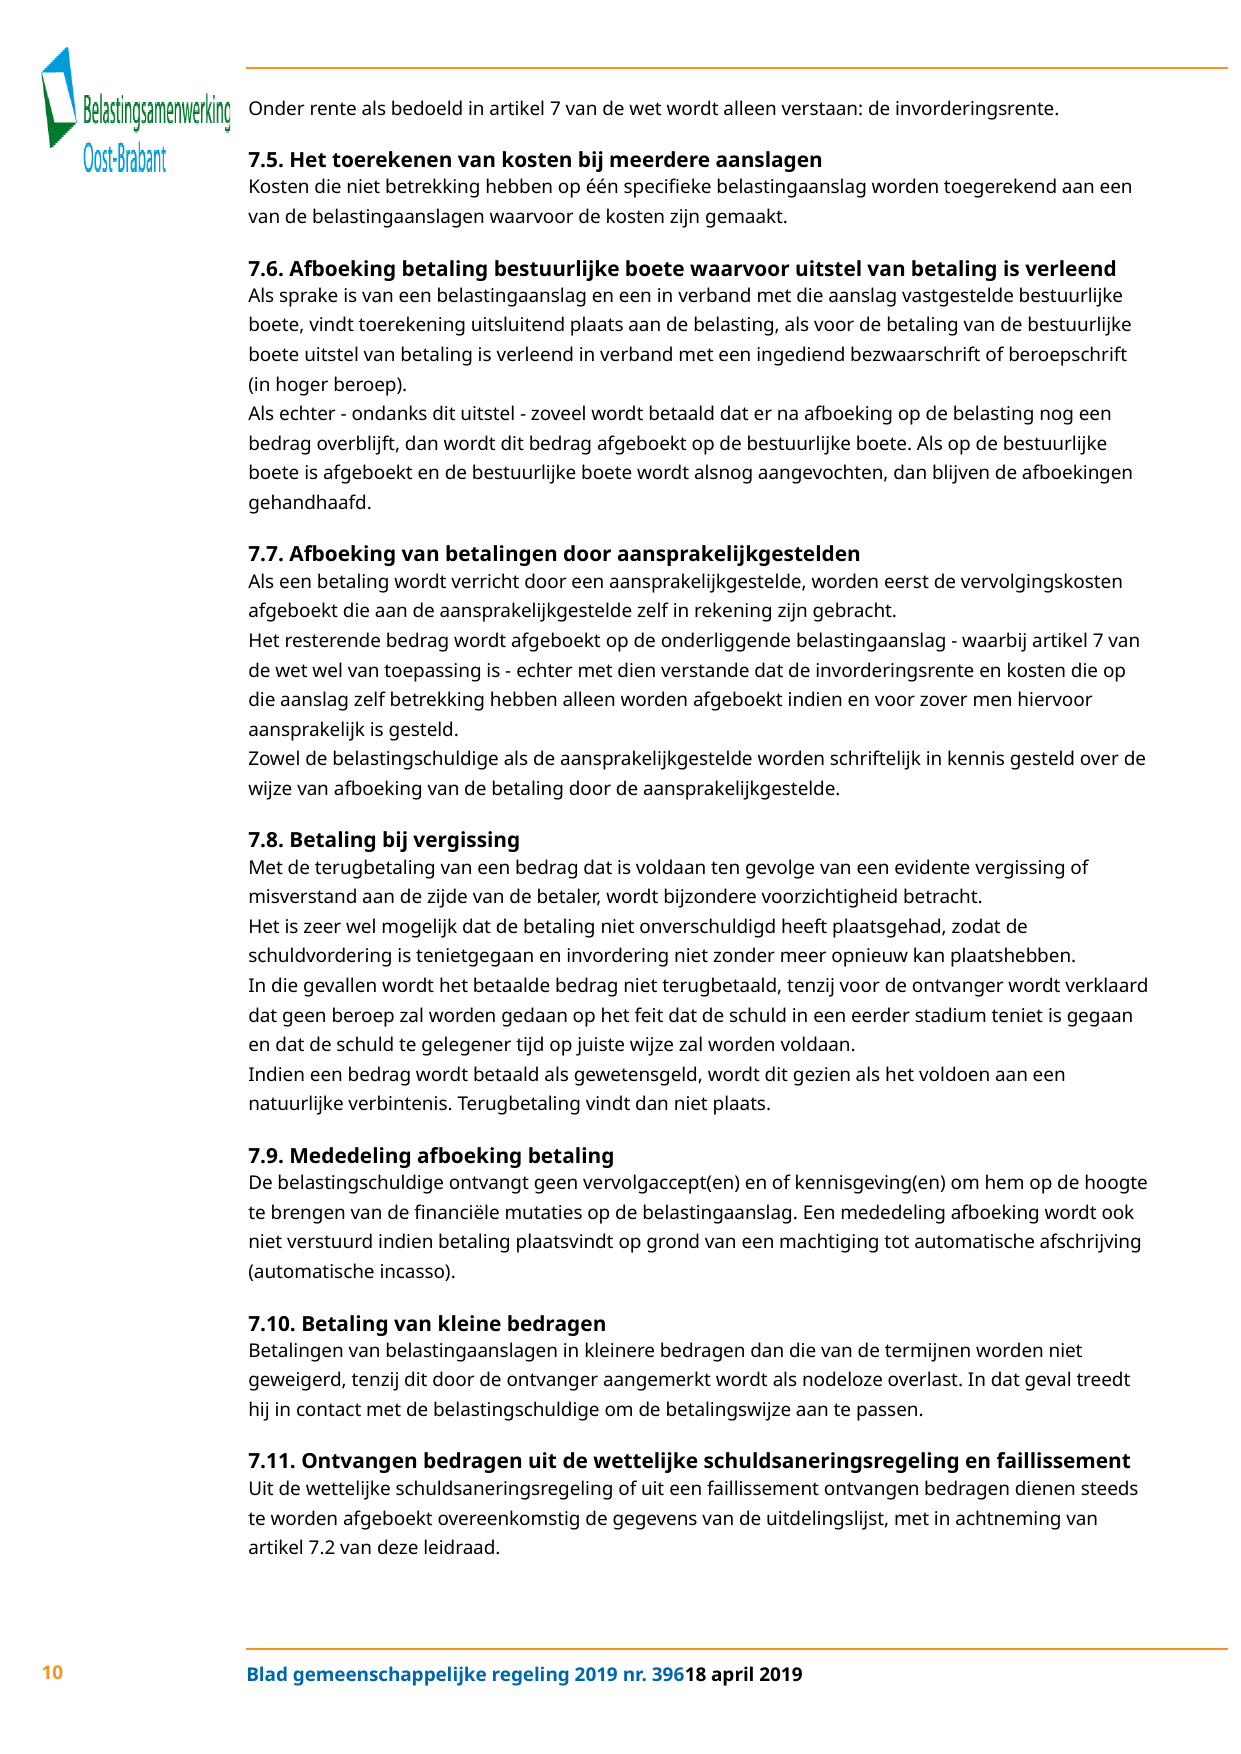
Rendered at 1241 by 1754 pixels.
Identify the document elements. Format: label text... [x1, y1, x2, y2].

picture [86, 146, 91, 169]
text Onder rente als bedoeld in artikel 7 van de wet wordt alleen verstaan: de invorderingsrente. [248, 95, 1152, 121]
text Het is zeer wel mogelijk dat de betaling niet onverschuldigd heeft plaatsgehad, zodat de schuldvordering is tenietgegaan en invordering niet zonder meer opnieuw kan plaatshebben. [248, 913, 1152, 968]
picture [129, 155, 134, 172]
text Betalingen van belastingaanslagen in kleinere bedragen dan die van de termijnen worden niet geweigerd, tenzij dit door de ontvanger aangemerkt wordt als nodeloze overlast. In dat geval treedt hij in contact met de belastingschuldige om de betalingswijze aan te passen. [248, 1337, 1152, 1422]
text Als een betaling wordt verricht door een aansprakelijkgestelde, worden eerst de vervolgingskosten afgeboekt die aan de aansprakelijkgestelde zelf in rekening zijn gebracht. [248, 568, 1152, 623]
text Indien een bedrag wordt betaald als gewetensgeld, wordt dit gezien als het voldoen aan een natuurlijke verbintenis. Terugbetaling vindt dan niet plaats. [248, 1061, 1152, 1116]
text Uit de wettelijke schuldsaneringsregeling of uit een faillissement ontvangen bedragen dienen steeds te worden afgeboekt overeenkomstig de gegevens van de uitdelingslijst, met in achtneming van artikel 7.2 van deze leidraad. [248, 1475, 1152, 1560]
text De belastingschuldige ontvangt geen vervolgaccept(en) en of kennisgeving(en) om hem op de hoogte te brengen van de financiële mutaties op de belastingaanslag. Een mededeling afboeking wordt ook niet verstuurd indien betaling plaatsvindt op grond van een machtiging tot automatische afschrijving (automatische incasso). [248, 1169, 1152, 1284]
text In die gevallen wordt het betaalde bedrag niet terugbetaald, tenzij voor de ontvanger wordt verklaard dat geen beroep zal worden gedaan op het feit dat de schuld in een eerder stadium teniet is gegaan en dat de schuld te gelegener tijd op juiste wijze zal worden voldaan. [248, 972, 1152, 1057]
text 7.11. Ontvangen bedragen uit de wettelijke schuldsaneringsregeling en faillissement [248, 1447, 1152, 1475]
text 7.10. Betaling van kleine bedragen [248, 1309, 1152, 1337]
text Het resterende bedrag wordt afgeboekt op de onderliggende belastingaanslag - waarbij artikel 7 van de wet wel van toepassing is - echter met dien verstande dat de invorderingsrente en kosten die op die aanslag zelf betrekking hebben alleen worden afgeboekt indien en voor zover men hiervoor aansprakelijk is gesteld. [248, 627, 1152, 742]
picture [100, 161, 105, 172]
text Met de terugbetaling van een bedrag dat is voldaan ten gevolge van een evidente vergissing of misverstand aan de zijde van de betaler, wordt bijzondere voorzichtigheid betracht. [248, 854, 1152, 909]
picture [41, 47, 231, 172]
text 7.9. Mededeling afboeking betaling [248, 1141, 1152, 1169]
picture [91, 163, 96, 172]
text 7.8. Betaling bij vergissing [248, 826, 1152, 854]
text 7.6. Afboeking betaling bestuurlijke boete waarvoor uitstel van betaling is verleend [248, 254, 1152, 282]
text 7.5. Het toerekenen van kosten bij meerdere aanslagen [248, 145, 1152, 174]
text 7.7. Afboeking van betalingen door aansprakelijkgestelden [248, 539, 1152, 568]
text Als echter - ondanks dit uitstel - zoveel wordt betaald dat er na afboeking op de belasting nog een bedrag overblijft, dan wordt dit bedrag afgeboekt op de bestuurlijke boete. Als op de bestuurlijke boete is afgeboekt en de bestuurlijke boete wordt alsnog aangevochten, dan blijven de afboekingen gehandhaafd. [248, 400, 1152, 515]
text Zowel de belastingschuldige als de aansprakelijkgestelde worden schriftelijk in kennis gesteld over de wijze van afboeking van de betaling door de aansprakelijkgestelde. [248, 746, 1152, 801]
text Kosten die niet betrekking hebben op één specifieke belastingaanslag worden toegerekend aan een van de belastingaanslagen waarvoor de kosten zijn gemaakt. [248, 174, 1152, 229]
text Als sprake is van een belastingaanslag en een in verband met die aanslag vastgestelde bestuurlijke boete, vindt toerekening uitsluitend plaats aan de belasting, als voor de betaling van de bestuurlijke boete uitstel van betaling is verleend in verband met een ingediend bezwaarschrift of beroepschrift (in hoger beroep). [248, 282, 1152, 397]
